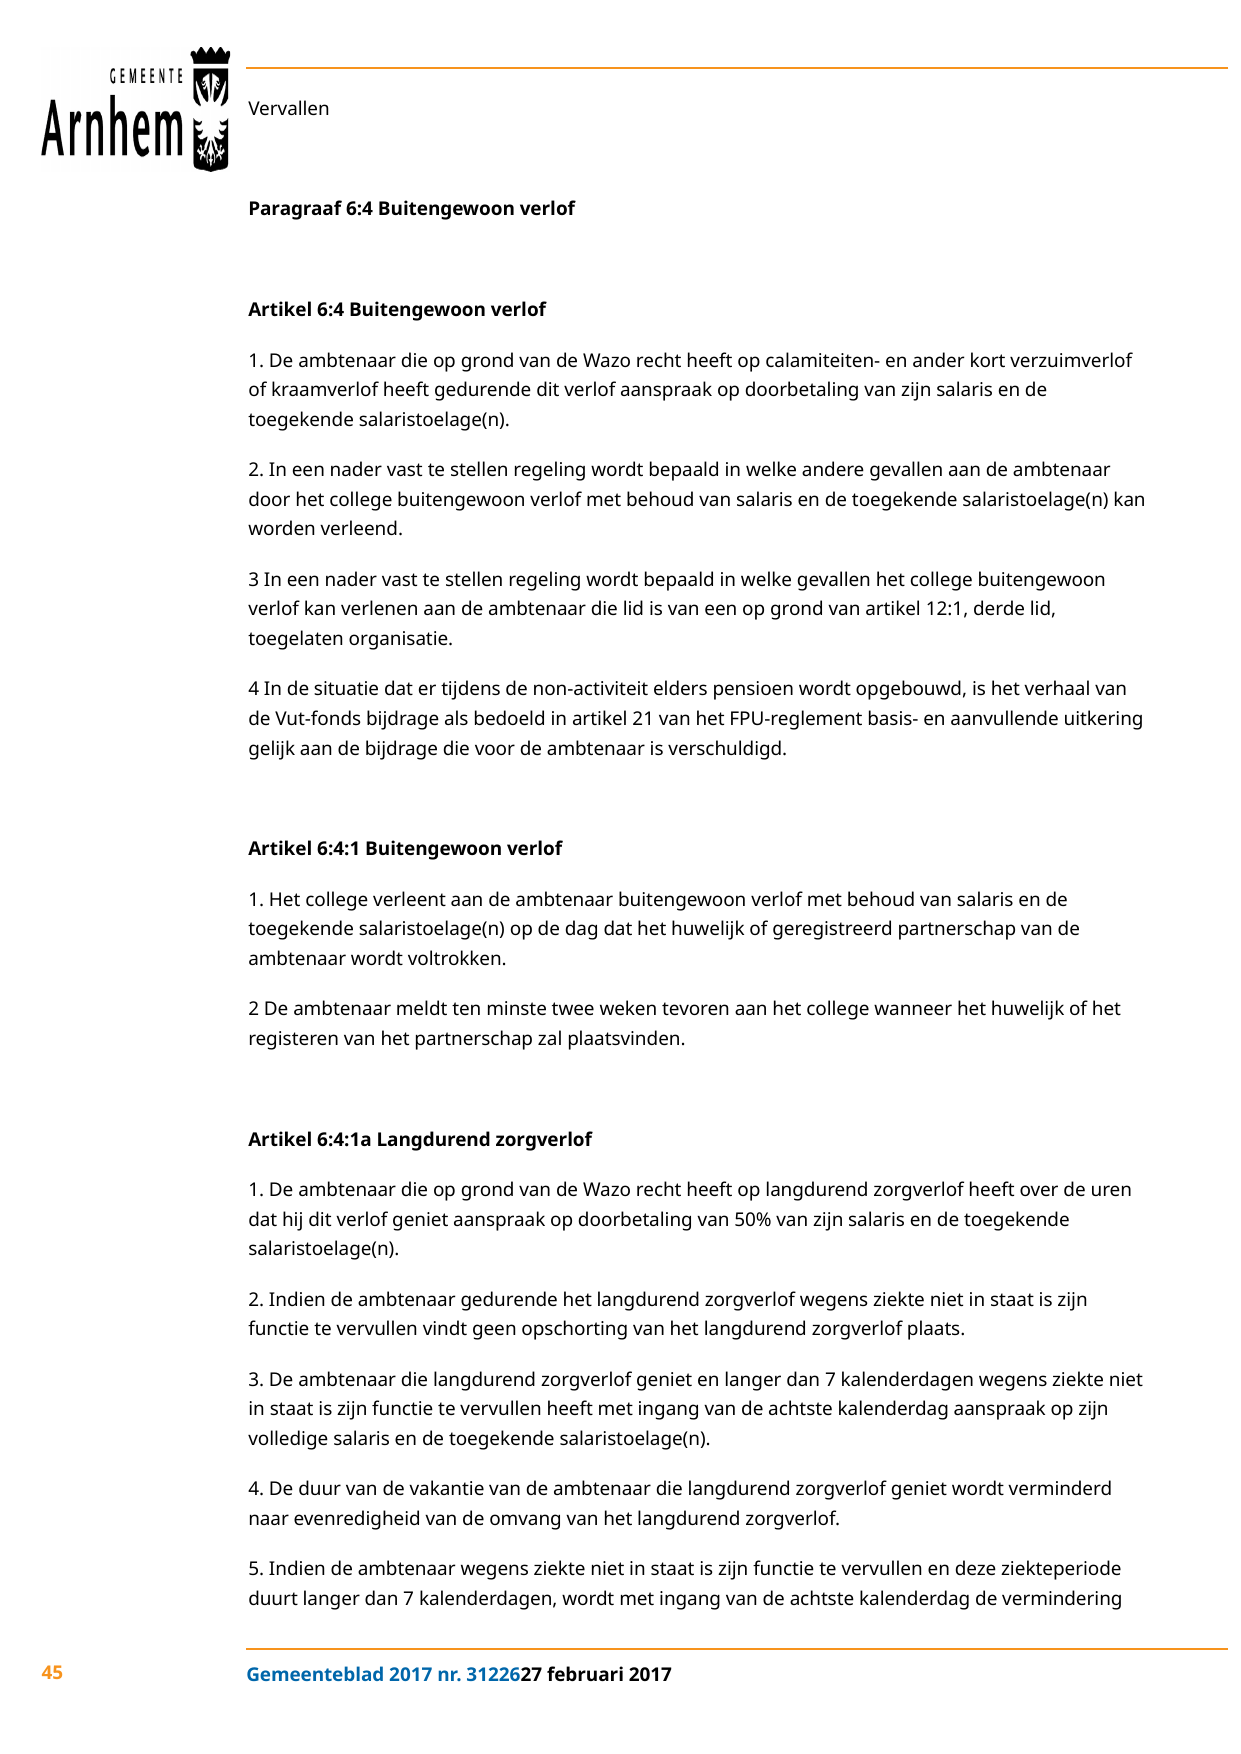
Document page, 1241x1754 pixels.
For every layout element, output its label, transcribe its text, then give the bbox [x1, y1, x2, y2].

text Artikel 6:4:1a Langdurend zorgverlof [248, 1126, 1152, 1152]
text 3. De ambtenaar die langdurend zorgverlof geniet en langer dan 7 kalenderdagen wegens ziekte niet in staat is zijn functie te vervullen heeft met ingang van de achtste kalenderdag aanspraak op zijn volledige salaris en de toegekende salaristoelage(n). [248, 1366, 1152, 1451]
picture [41, 47, 231, 172]
text 2 De ambtenaar meldt ten minste twee weken tevoren aan het college wanneer het huwelijk of het registeren van het partnerschap zal plaatsvinden. [248, 996, 1152, 1051]
text Vervallen [248, 95, 1152, 121]
text 2. Indien de ambtenaar gedurende het langdurend zorgverlof wegens ziekte niet in staat is zijn functie te vervullen vindt geen opschorting van het langdurend zorgverlof plaats. [248, 1286, 1152, 1341]
text 4. De duur van de vakantie van de ambtenaar die langdurend zorgverlof geniet wordt verminderd naar evenredigheid van de omvang van het langdurend zorgverlof. [248, 1476, 1152, 1531]
text 1. De ambtenaar die op grond van de Wazo recht heeft op langdurend zorgverlof heeft over de uren dat hij dit verlof geniet aanspraak op doorbetaling van 50% van zijn salaris en de toegekende salaristoelage(n). [248, 1176, 1152, 1261]
text Paragraaf 6:4 Buitengewoon verlof [248, 196, 1152, 221]
text 1. De ambtenaar die op grond van de Wazo recht heeft op calamiteiten- en ander kort verzuimverlof of kraamverlof heeft gedurende dit verlof aanspraak op doorbetaling van zijn salaris en de toegekende salaristoelage(n). [248, 347, 1152, 432]
text 2. In een nader vast te stellen regeling wordt bepaald in welke andere gevallen aan de ambtenaar door het college buitengewoon verlof met behoud van salaris en de toegekende salaristoelage(n) kan worden verleend. [248, 456, 1152, 541]
text 4 In de situatie dat er tijdens de non-activiteit elders pensioen wordt opgebouwd, is het verhaal van de Vut-fonds bijdrage als bedoeld in artikel 21 van het FPU-reglement basis- en aanvullende uitkering gelijk aan de bijdrage die voor de ambtenaar is verschuldigd. [248, 676, 1152, 761]
text 1. Het college verleent aan de ambtenaar buitengewoon verlof met behoud van salaris en de toegekende salaristoelage(n) op de dag dat het huwelijk of geregistreerd partnerschap van de ambtenaar wordt voltrokken. [248, 886, 1152, 971]
text Artikel 6:4:1 Buitengewoon verlof [248, 836, 1152, 861]
text 3 In een nader vast te stellen regeling wordt bepaald in welke gevallen het college buitengewoon verlof kan verlenen aan de ambtenaar die lid is van een op grond van artikel 12:1, derde lid, toegelaten organisatie. [248, 566, 1152, 651]
text 5. Indien de ambtenaar wegens ziekte niet in staat is zijn functie te vervullen en deze ziekteperiode duurt langer dan 7 kalenderdagen, wordt met ingang van de achtste kalenderdag de vermindering [248, 1556, 1152, 1611]
text Artikel 6:4 Buitengewoon verlof [248, 296, 1152, 322]
